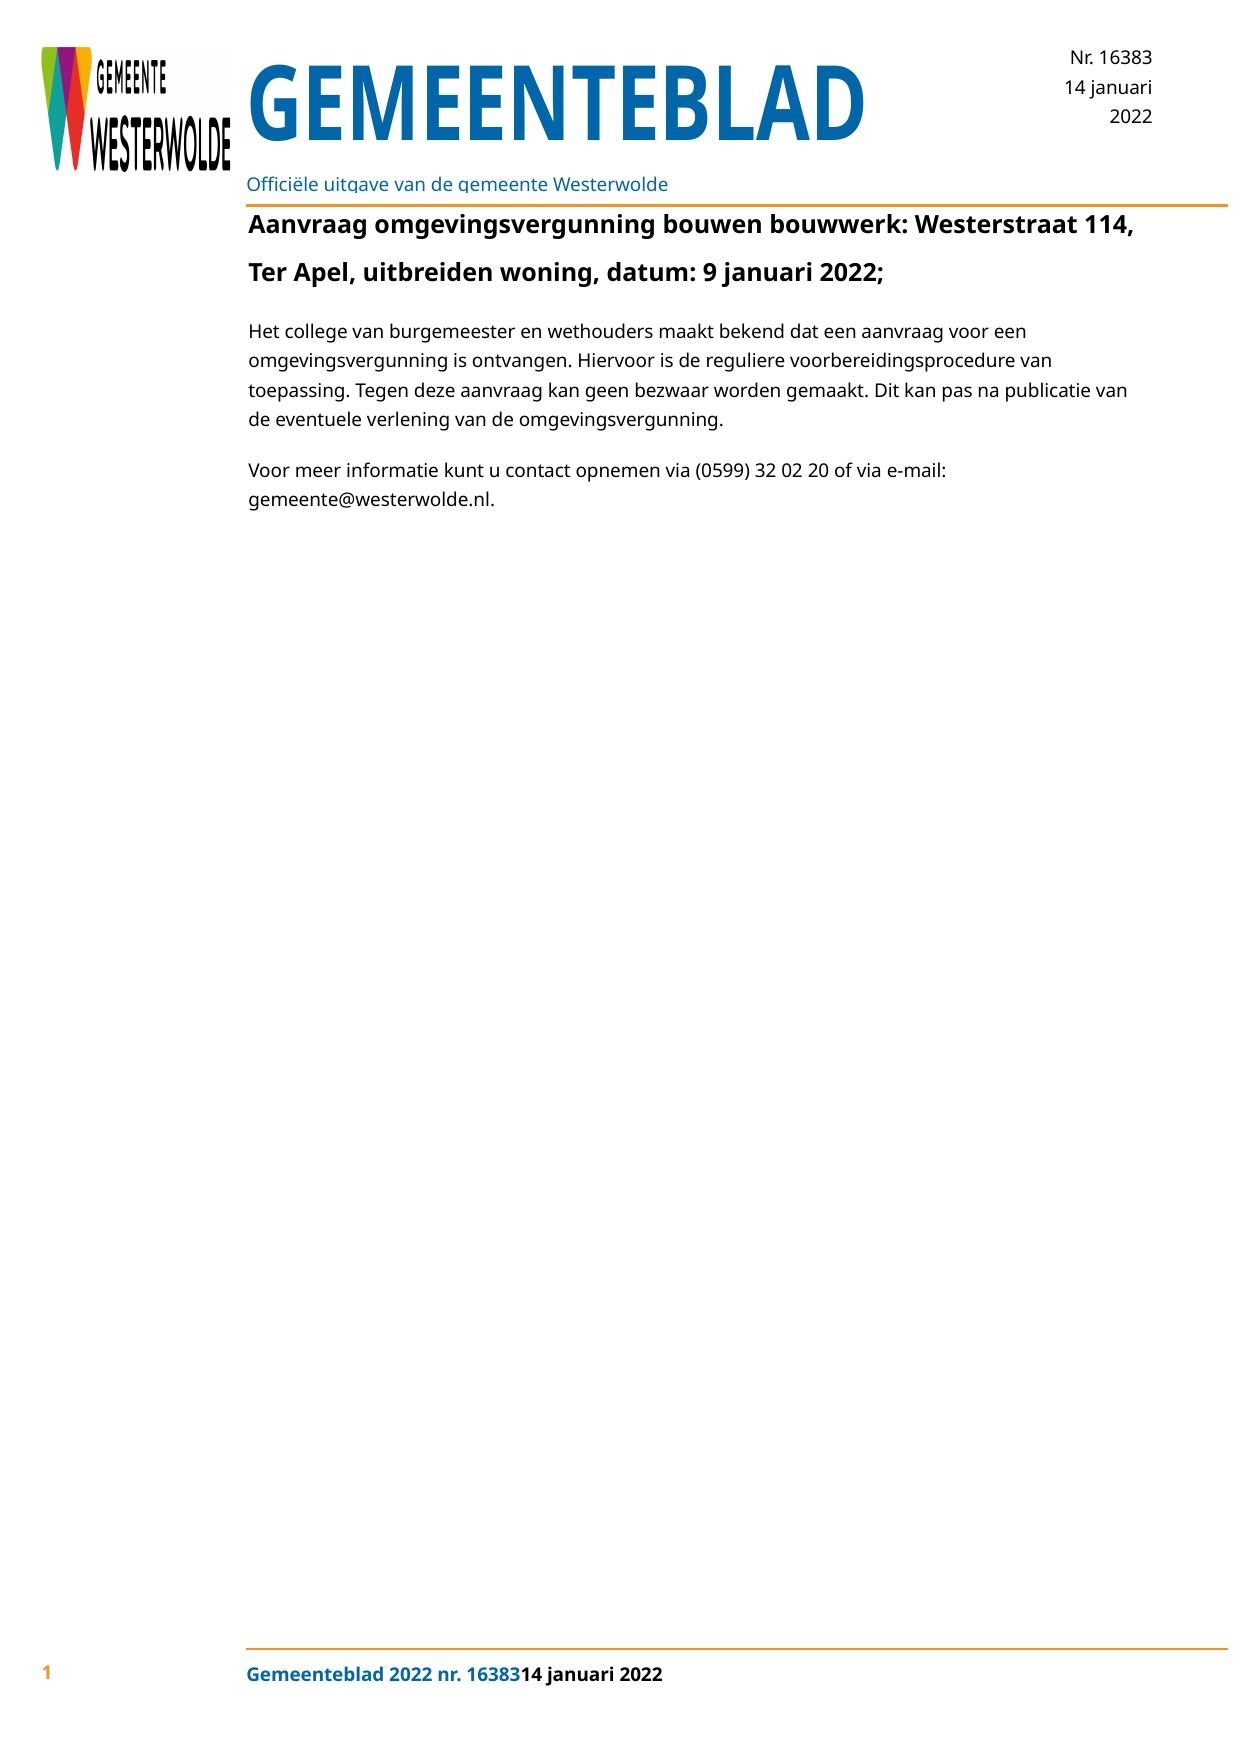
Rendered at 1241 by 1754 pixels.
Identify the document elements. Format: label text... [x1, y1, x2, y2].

text Aanvraag omgevingsvergunning bouwen bouwwerk: Westerstraat 114, Ter Apel, uitbreiden woning, datum: 9 januari 2022; [248, 207, 1152, 288]
picture [41, 47, 231, 172]
text Voor meer informatie kunt u contact opnemen via (0599) 32 02 20 of via e-mail: gemeente@westerwolde.nl. [248, 457, 1152, 512]
text Het college van burgemeester en wethouders maakt bekend dat een aanvraag voor een omgevingsvergunning is ontvangen. Hiervoor is de reguliere voorbereidingsprocedure van toepassing. Tegen deze aanvraag kan geen bezwaar worden gemaakt. Dit kan pas na publicatie van de eventuele verlening van de omgevingsvergunning. [248, 318, 1152, 432]
